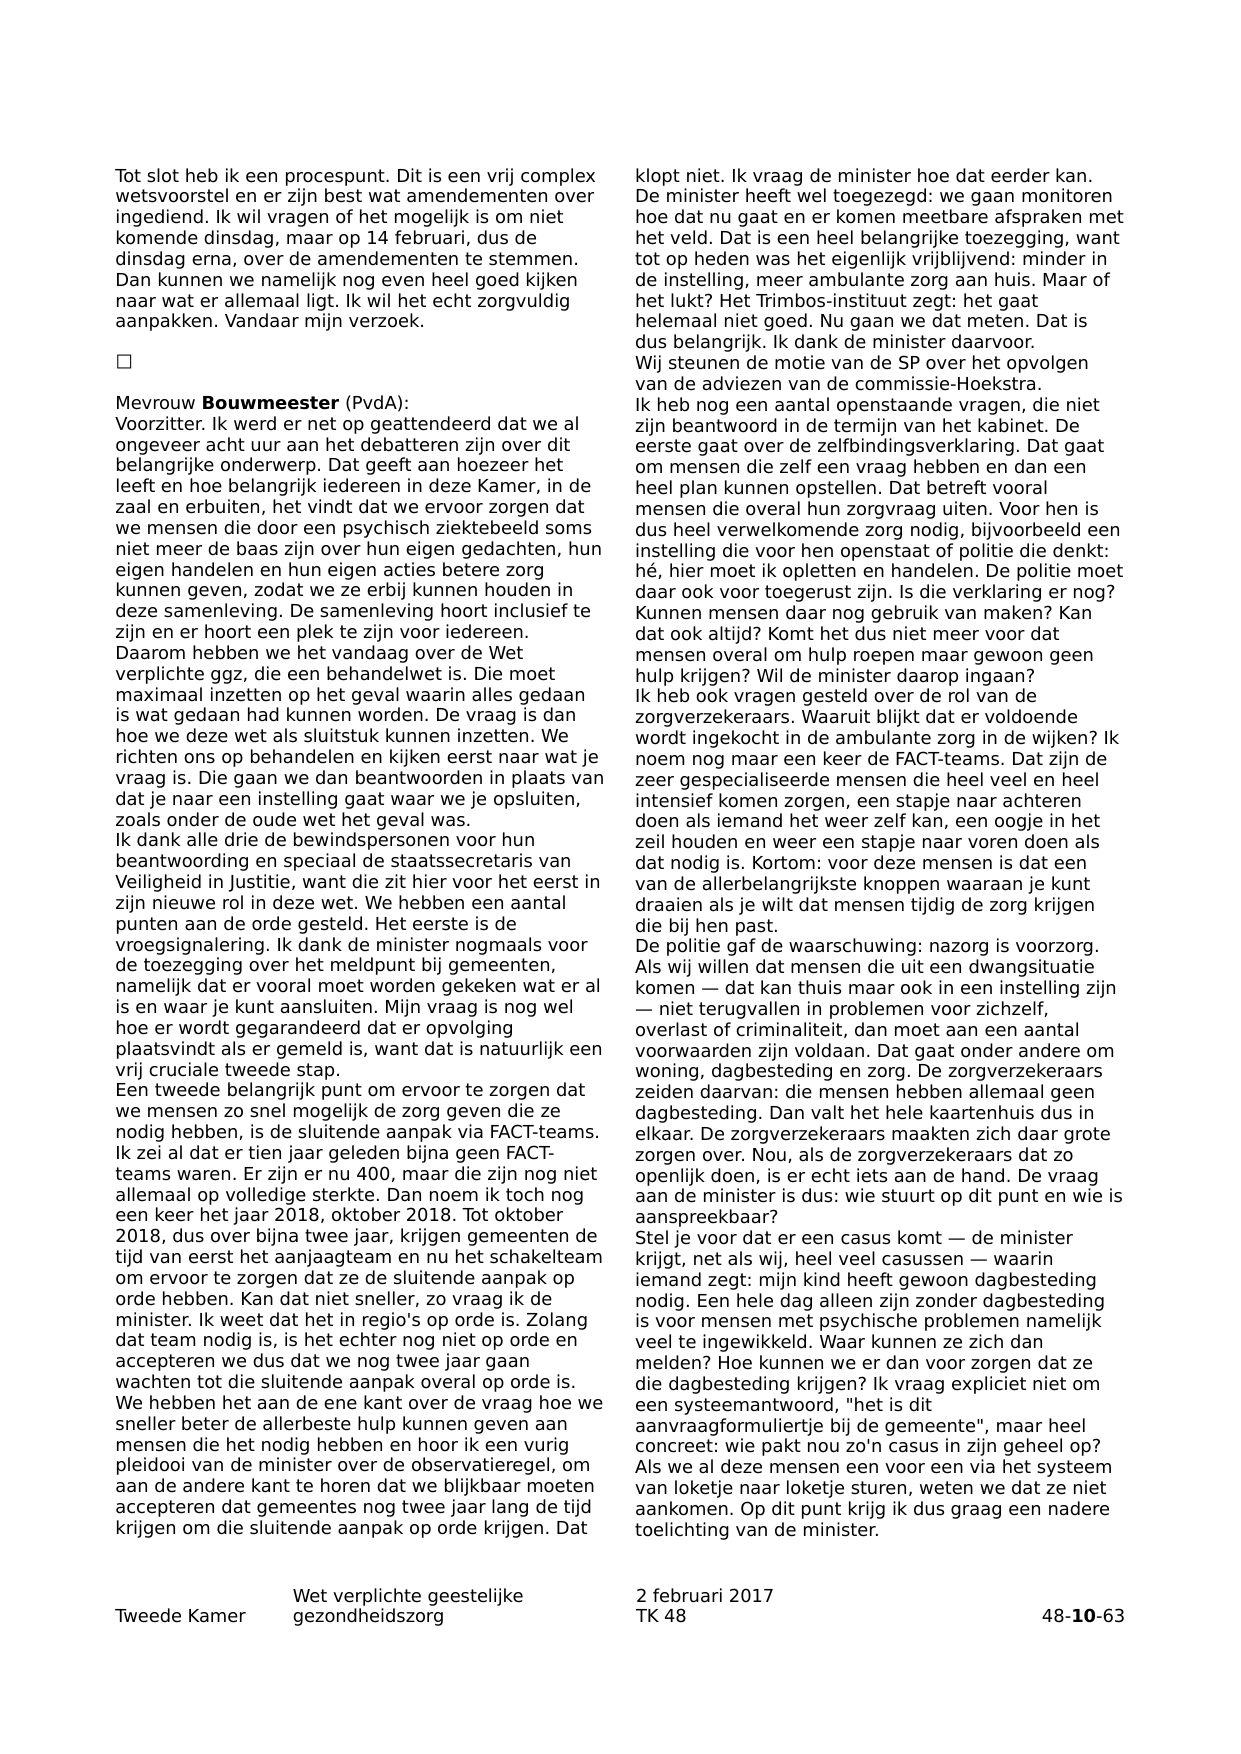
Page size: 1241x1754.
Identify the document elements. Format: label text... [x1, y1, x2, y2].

text klopt niet. Ik vraag de minister hoe dat eerder kan. [635, 165, 1125, 186]
text De politie gaf de waarschuwing: nazorg is voorzorg. Als wij willen dat mensen die uit een dwangsituatie komen — dat kan thuis maar ook in een instelling zijn — niet terugvallen in problemen voor zichzelf, overlast of criminaliteit, dan moet aan een aantal voorwaarden zijn voldaan. Dat gaat onder andere om woning, dagbesteding en zorg. De zorgverzekeraars zeiden daarvan: die mensen hebben allemaal geen dagbesteding. Dan valt het hele kaartenhuis dus in elkaar. De zorgverzekeraars maakten zich daar grote zorgen over. Nou, als de zorgverzekeraars dat zo openlijk doen, is er echt iets aan de hand. De vraag aan de minister is dus: wie stuurt op dit punt en wie is aanspreekbaar? [635, 936, 1125, 1228]
text Stel je voor dat er een casus komt — de minister krijgt, net als wij, heel veel casussen — waarin iemand zegt: mijn kind heeft gewoon dagbesteding nodig. Een hele dag alleen zijn zonder dagbesteding is voor mensen met psychische problemen namelijk veel te ingewikkeld. Waar kunnen ze zich dan melden? Hoe kunnen we er dan voor zorgen dat ze die dagbesteding krijgen? Ik vraag expliciet niet om een systeemantwoord, "het is dit aanvraagformuliertje bij de gemeente", maar heel concreet: wie pakt nou zo'n casus in zijn geheel op? Als we al deze mensen een voor een via het systeem van loketje naar loketje sturen, weten we dat ze niet aankomen. Op dit punt krijg ik dus graag een nadere toelichting van de minister. [635, 1228, 1125, 1540]
text Daarom hebben we het vandaag over de Wet verplichte ggz, die een behandelwet is. Die moet maximaal inzetten op het geval waarin alles gedaan is wat gedaan had kunnen worden. De vraag is dan hoe we deze wet als sluitstuk kunnen inzetten. We richten ons op behandelen en kijken eerst naar wat je vraag is. Die gaan we dan beantwoorden in plaats van dat je naar een instelling gaat waar we je opsluiten, zoals onder de oude wet het geval was. [115, 643, 605, 830]
text Mevrouw Bouwmeester (PvdA): [115, 393, 605, 413]
text Ik heb nog een aantal openstaande vragen, die niet zijn beantwoord in de termijn van het kabinet. De eerste gaat over de zelfbindingsverklaring. Dat gaat om mensen die zelf een vraag hebben en dan een heel plan kunnen opstellen. Dat betreft vooral mensen die overal hun zorgvraag uiten. Voor hen is dus heel verwelkomende zorg nodig, bijvoorbeeld een instelling die voor hen openstaat of politie die denkt: hé, hier moet ik opletten en handelen. De politie moet daar ook voor toegerust zijn. Is die verklaring er nog? Kunnen mensen daar nog gebruik van maken? Kan dat ook altijd? Komt het dus niet meer voor dat mensen overal om hulp roepen maar gewoon geen hulp krijgen? Wil de minister daarop ingaan? [635, 394, 1125, 686]
text Tot slot heb ik een procespunt. Dit is een vrij complex wetsvoorstel en er zijn best wat amendementen over ingediend. Ik wil vragen of het mogelijk is om niet komende dinsdag, maar op 14 februari, dus de dinsdag erna, over de amendementen te stemmen. Dan kunnen we namelijk nog even heel goed kijken naar wat er allemaal ligt. Ik wil het echt zorgvuldig aanpakken. Vandaar mijn verzoek. [115, 165, 605, 332]
text Ik heb ook vragen gesteld over de rol van de zorgverzekeraars. Waaruit blijkt dat er voldoende wordt ingekocht in de ambulante zorg in de wijken? Ik noem nog maar een keer de FACT-teams. Dat zijn de zeer gespecialiseerde mensen die heel veel en heel intensief komen zorgen, een stapje naar achteren doen als iemand het weer zelf kan, een oogje in het zeil houden en weer een stapje naar voren doen als dat nodig is. Kortom: voor deze mensen is dat een van de allerbelangrijkste knoppen waaraan je kunt draaien als je wilt dat mensen tijdig de zorg krijgen die bij hen past. [635, 686, 1125, 936]
text Wij steunen de motie van de SP over het opvolgen van de adviezen van de commissie-Hoekstra. [635, 353, 1125, 394]
text De minister heeft wel toegezegd: we gaan monitoren hoe dat nu gaat en er komen meetbare afspraken met het veld. Dat is een heel belangrijke toezegging, want tot op heden was het eigenlijk vrijblijvend: minder in de instelling, meer ambulante zorg aan huis. Maar of het lukt? Het Trimbos-instituut zegt: het gaat helemaal niet goed. Nu gaan we dat meten. Dat is dus belangrijk. Ik dank de minister daarvoor. [635, 186, 1125, 353]
text Een tweede belangrijk punt om ervoor te zorgen dat we mensen zo snel mogelijk de zorg geven die ze nodig hebben, is de sluitende aanpak via FACT-teams. Ik zei al dat er tien jaar geleden bijna geen FACT-teams waren. Er zijn er nu 400, maar die zijn nog niet allemaal op volledige sterkte. Dan noem ik toch nog een keer het jaar 2018, oktober 2018. Tot oktober 2018, dus over bijna twee jaar, krijgen gemeenten de tijd van eerst het aanjaagteam en nu het schakelteam om ervoor te zorgen dat ze de sluitende aanpak op orde hebben. Kan dat niet sneller, zo vraag ik de minister. Ik weet dat het in regio's op orde is. Zolang dat team nodig is, is het echter nog niet op orde en accepteren we dus dat we nog twee jaar gaan wachten tot die sluitende aanpak overal op orde is. We hebben het aan de ene kant over de vraag hoe we sneller beter de allerbeste hulp kunnen geven aan mensen die het nodig hebben en hoor ik een vurig pleidooi van de minister over de observatieregel, om aan de andere kant te horen dat we blijkbaar moeten accepteren dat gemeentes nog twee jaar lang de tijd krijgen om die sluitende aanpak op orde krijgen. Dat [115, 1080, 605, 1538]
text Voorzitter. Ik werd er net op geattendeerd dat we al ongeveer acht uur aan het debatteren zijn over dit belangrijke onderwerp. Dat geeft aan hoezeer het leeft en hoe belangrijk iedereen in deze Kamer, in de zaal en erbuiten, het vindt dat we ervoor zorgen dat we mensen die door een psychisch ziektebeeld soms niet meer de baas zijn over hun eigen gedachten, hun eigen handelen en hun eigen acties betere zorg kunnen geven, zodat we ze erbij kunnen houden in deze samenleving. De samenleving hoort inclusief te zijn en er hoort een plek te zijn voor iedereen. [115, 413, 605, 643]
text ⬜ [115, 352, 605, 373]
text Ik dank alle drie de bewindspersonen voor hun beantwoording en speciaal de staatssecretaris van Veiligheid in Justitie, want die zit hier voor het eerst in zijn nieuwe rol in deze wet. We hebben een aantal punten aan de orde gesteld. Het eerste is de vroegsignalering. Ik dank de minister nogmaals voor de toezegging over het meldpunt bij gemeenten, namelijk dat er vooral moet worden gekeken wat er al is en waar je kunt aansluiten. Mijn vraag is nog wel hoe er wordt gegarandeerd dat er opvolging plaatsvindt als er gemeld is, want dat is natuurlijk een vrij cruciale tweede stap. [115, 830, 605, 1080]
